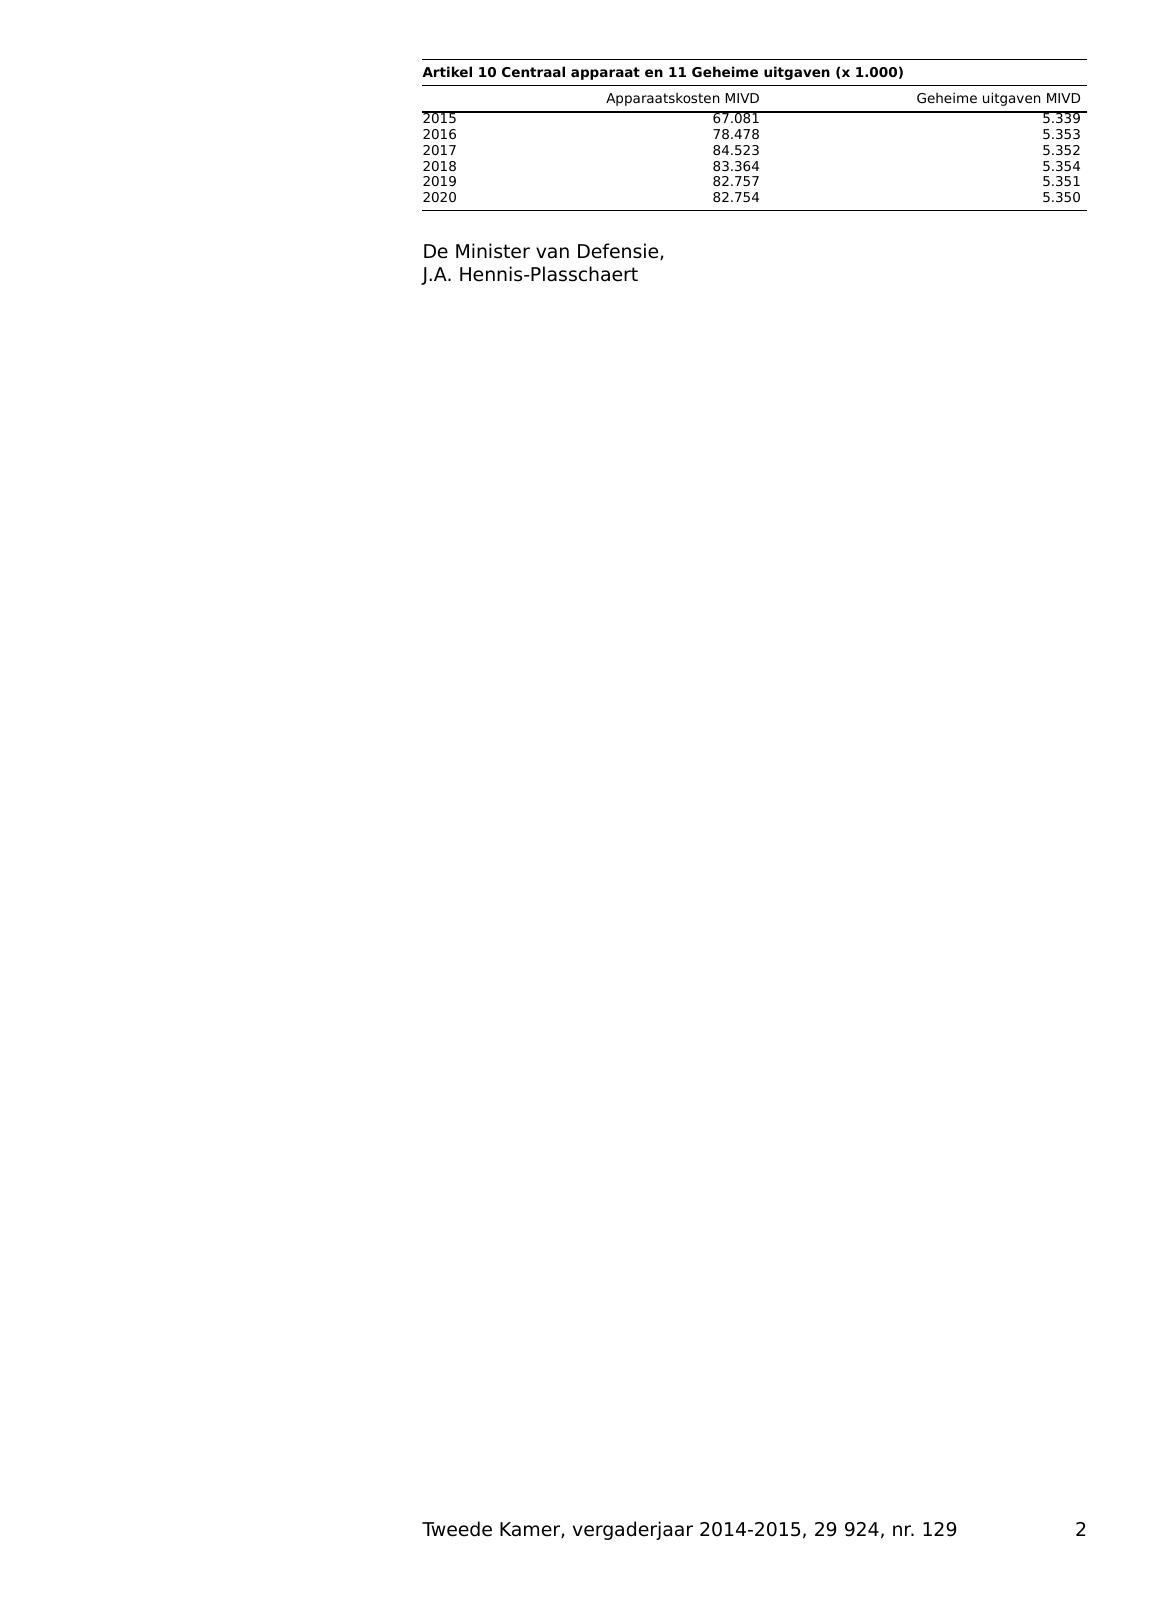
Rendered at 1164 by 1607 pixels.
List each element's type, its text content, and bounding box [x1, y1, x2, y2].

table_cell 5.352 [766, 143, 1087, 158]
table_cell 5.354 [766, 159, 1087, 174]
table_cell 2017 [422, 143, 506, 158]
table_cell 5.350 [766, 190, 1087, 210]
table_cell 84.523 [506, 143, 766, 158]
table_cell 2019 [422, 174, 506, 190]
table_cell Apparaatskosten MIVD [506, 86, 766, 111]
table_cell 5.339 [766, 113, 1087, 127]
table_cell 82.757 [506, 174, 766, 190]
table_cell 67.081 [506, 113, 766, 127]
text De Minister van Defensie, J.A. Hennis-Plasschaert [422, 241, 1087, 285]
table_cell 83.364 [506, 159, 766, 174]
table_cell Geheime uitgaven MIVD [766, 86, 1087, 111]
table_cell 2015 [422, 113, 506, 127]
table_cell 2016 [422, 127, 506, 143]
table_cell 5.353 [766, 127, 1087, 143]
table_cell 78.478 [506, 127, 766, 143]
table_cell 2018 [422, 159, 506, 174]
table_cell 2020 [422, 190, 506, 210]
table_cell 82.754 [506, 190, 766, 210]
table_cell [422, 86, 506, 111]
table_cell 5.351 [766, 174, 1087, 190]
table_header Artikel 10 Centraal apparaat en 11 Geheime uitgaven (x 1.000) [422, 60, 1087, 85]
